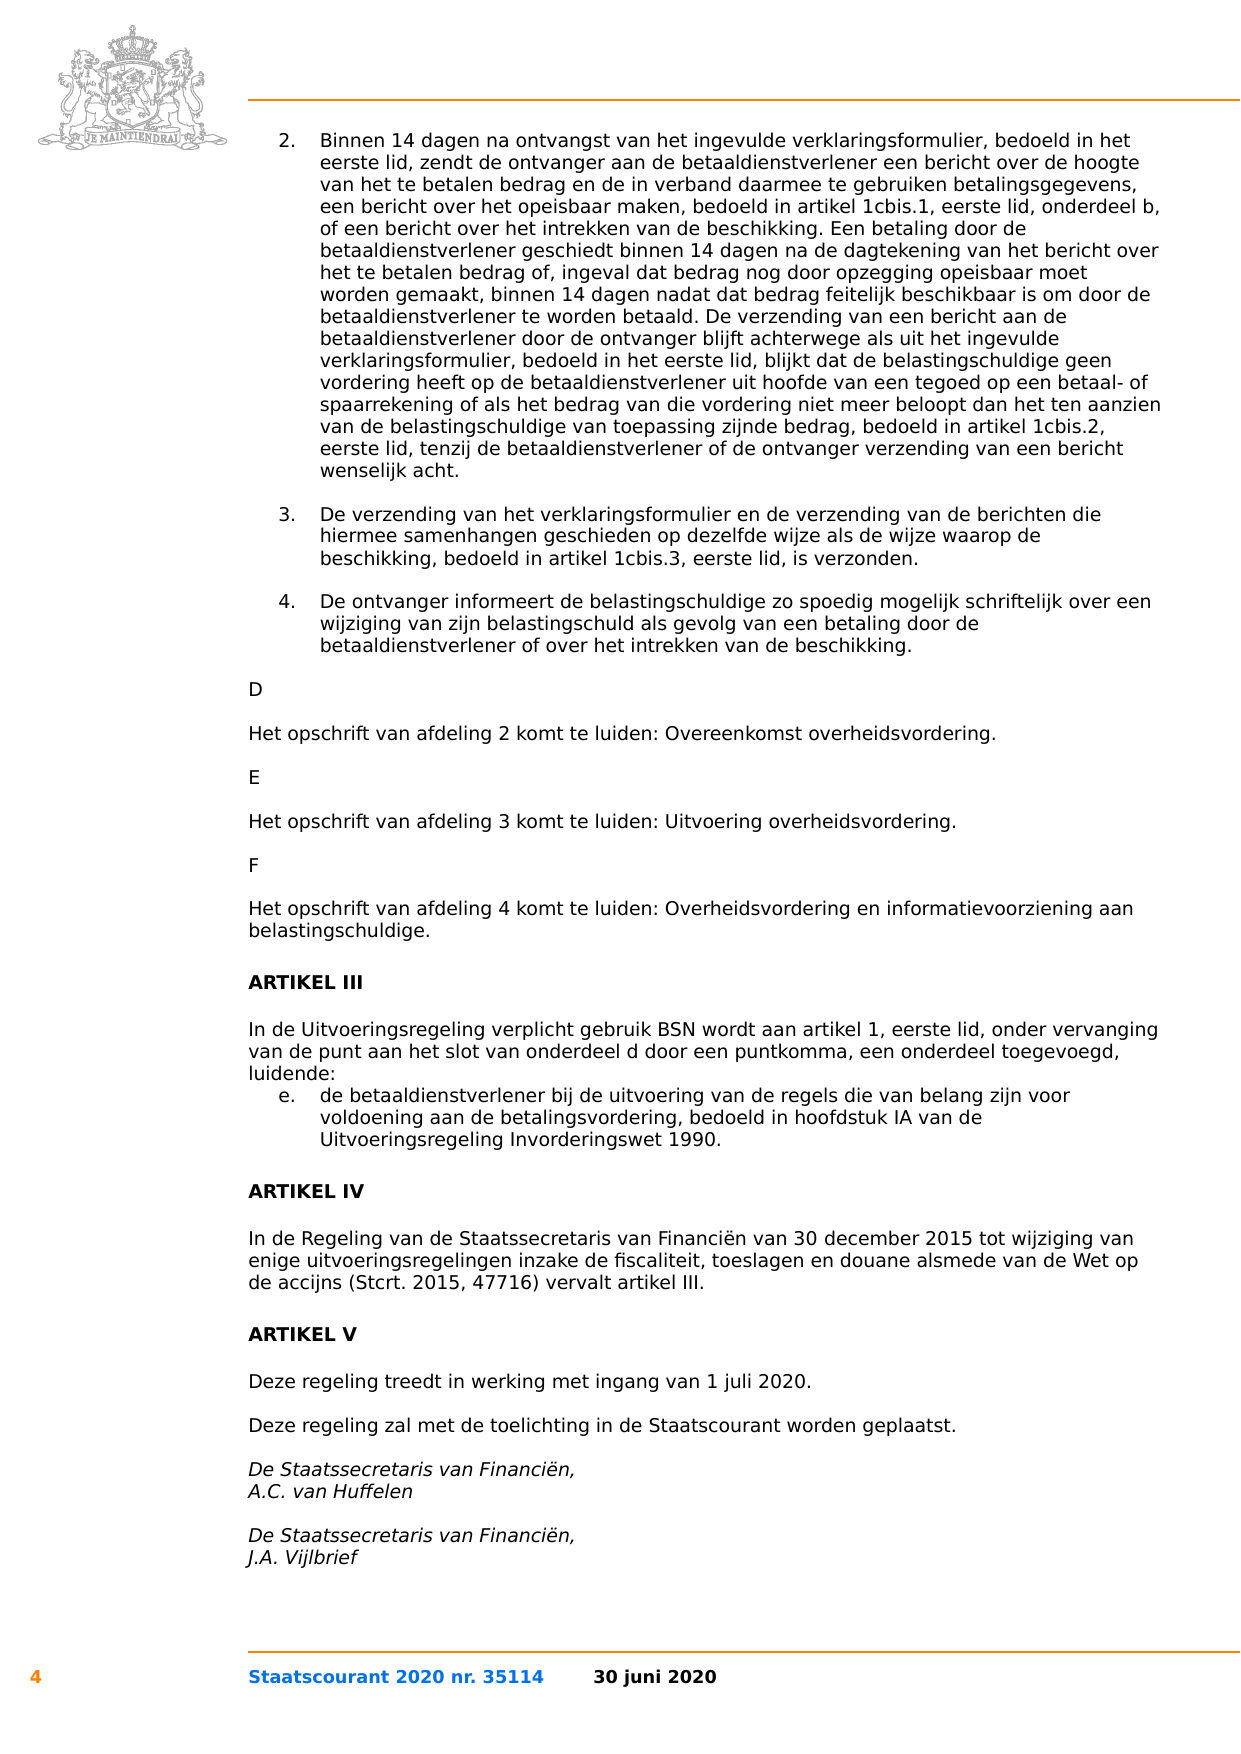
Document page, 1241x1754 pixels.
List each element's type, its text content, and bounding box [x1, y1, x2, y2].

text De Staatssecretaris van Financiën, A.C. van Huffelen [248, 1459, 1163, 1503]
text Deze regeling zal met de toelichting in de Staatscourant worden geplaatst. [248, 1415, 1163, 1437]
text De Staatssecretaris van Financiën, J.A. Vijlbrief [248, 1524, 1163, 1568]
subtitle ARTIKEL IV [248, 1181, 1163, 1203]
text In de Uitvoeringsregeling verplicht gebruik BSN wordt aan artikel 1, eerste lid, onder vervanging van de punt aan het slot van onderdeel d door een puntkomma, een onderdeel toegevoegd, luidende: [248, 1019, 1163, 1085]
text E [248, 767, 1163, 789]
text Het opschrift van afdeling 2 komt te luiden: Overeenkomst overheidsvordering. [248, 723, 1163, 745]
text D [248, 679, 1163, 701]
subtitle ARTIKEL III [248, 972, 1163, 994]
text In de Regeling van de Staatssecretaris van Financiën van 30 december 2015 tot wijziging van enige uitvoeringsregelingen inzake de fiscaliteit, toeslagen en douane alsmede van de Wet op de accijns (Stcrt. 2015, 47716) vervalt artikel III. [248, 1228, 1163, 1294]
text 2. Binnen 14 dagen na ontvangst van het ingevulde verklaringsformulier, bedoeld in het eerste lid, zendt de ontvanger aan de betaaldienstverlener een bericht over de hoogte van het te betalen bedrag en de in verband daarmee te gebruiken betalingsgegevens, een bericht over het opeisbaar maken, bedoeld in artikel 1cbis.1, eerste lid, onderdeel b, of een bericht over het intrekken van de beschikking. Een betaling door de betaaldienstverlener geschiedt binnen 14 dagen na de dagtekening van het bericht over het te betalen bedrag of, ingeval dat bedrag nog door opzegging opeisbaar moet worden gemaakt, binnen 14 dagen nadat dat bedrag feitelijk beschikbaar is om door de betaaldienstverlener te worden betaald. De verzending van een bericht aan de betaaldienstverlener door de ontvanger blijft achterwege als uit het ingevulde verklaringsformulier, bedoeld in het eerste lid, blijkt dat de belastingschuldige geen vordering heeft op de betaaldienstverlener uit hoofde van een tegoed op een betaal- of spaarrekening of als het bedrag van die vordering niet meer beloopt dan het ten aanzien van de belastingschuldige van toepassing zijnde bedrag, bedoeld in artikel 1cbis.2, eerste lid, tenzij de betaaldienstverlener of de ontvanger verzending van een bericht wenselijk acht. [278, 130, 1163, 482]
text Het opschrift van afdeling 3 komt te luiden: Uitvoering overheidsvordering. [248, 811, 1163, 833]
text Deze regeling treedt in werking met ingang van 1 juli 2020. [248, 1371, 1163, 1393]
picture [38, 25, 227, 150]
subtitle ARTIKEL V [248, 1324, 1163, 1346]
text 3. De verzending van het verklaringsformulier en de verzending van de berichten die hiermee samenhangen geschieden op dezelfde wijze als de wijze waarop de beschikking, bedoeld in artikel 1cbis.3, eerste lid, is verzonden. [278, 503, 1163, 569]
text Het opschrift van afdeling 4 komt te luiden: Overheidsvordering en informatievoorziening aan belastingschuldige. [248, 898, 1163, 942]
text F [248, 854, 1163, 876]
text 4. De ontvanger informeert de belastingschuldige zo spoedig mogelijk schriftelijk over een wijziging van zijn belastingschuld als gevolg van een betaling door de betaaldienstverlener of over het intrekken van de beschikking. [278, 591, 1163, 657]
text e. de betaaldienstverlener bij de uitvoering van de regels die van belang zijn voor voldoening aan de betalingsvordering, bedoeld in hoofdstuk IA van de Uitvoeringsregeling Invorderingswet 1990. [278, 1085, 1163, 1151]
